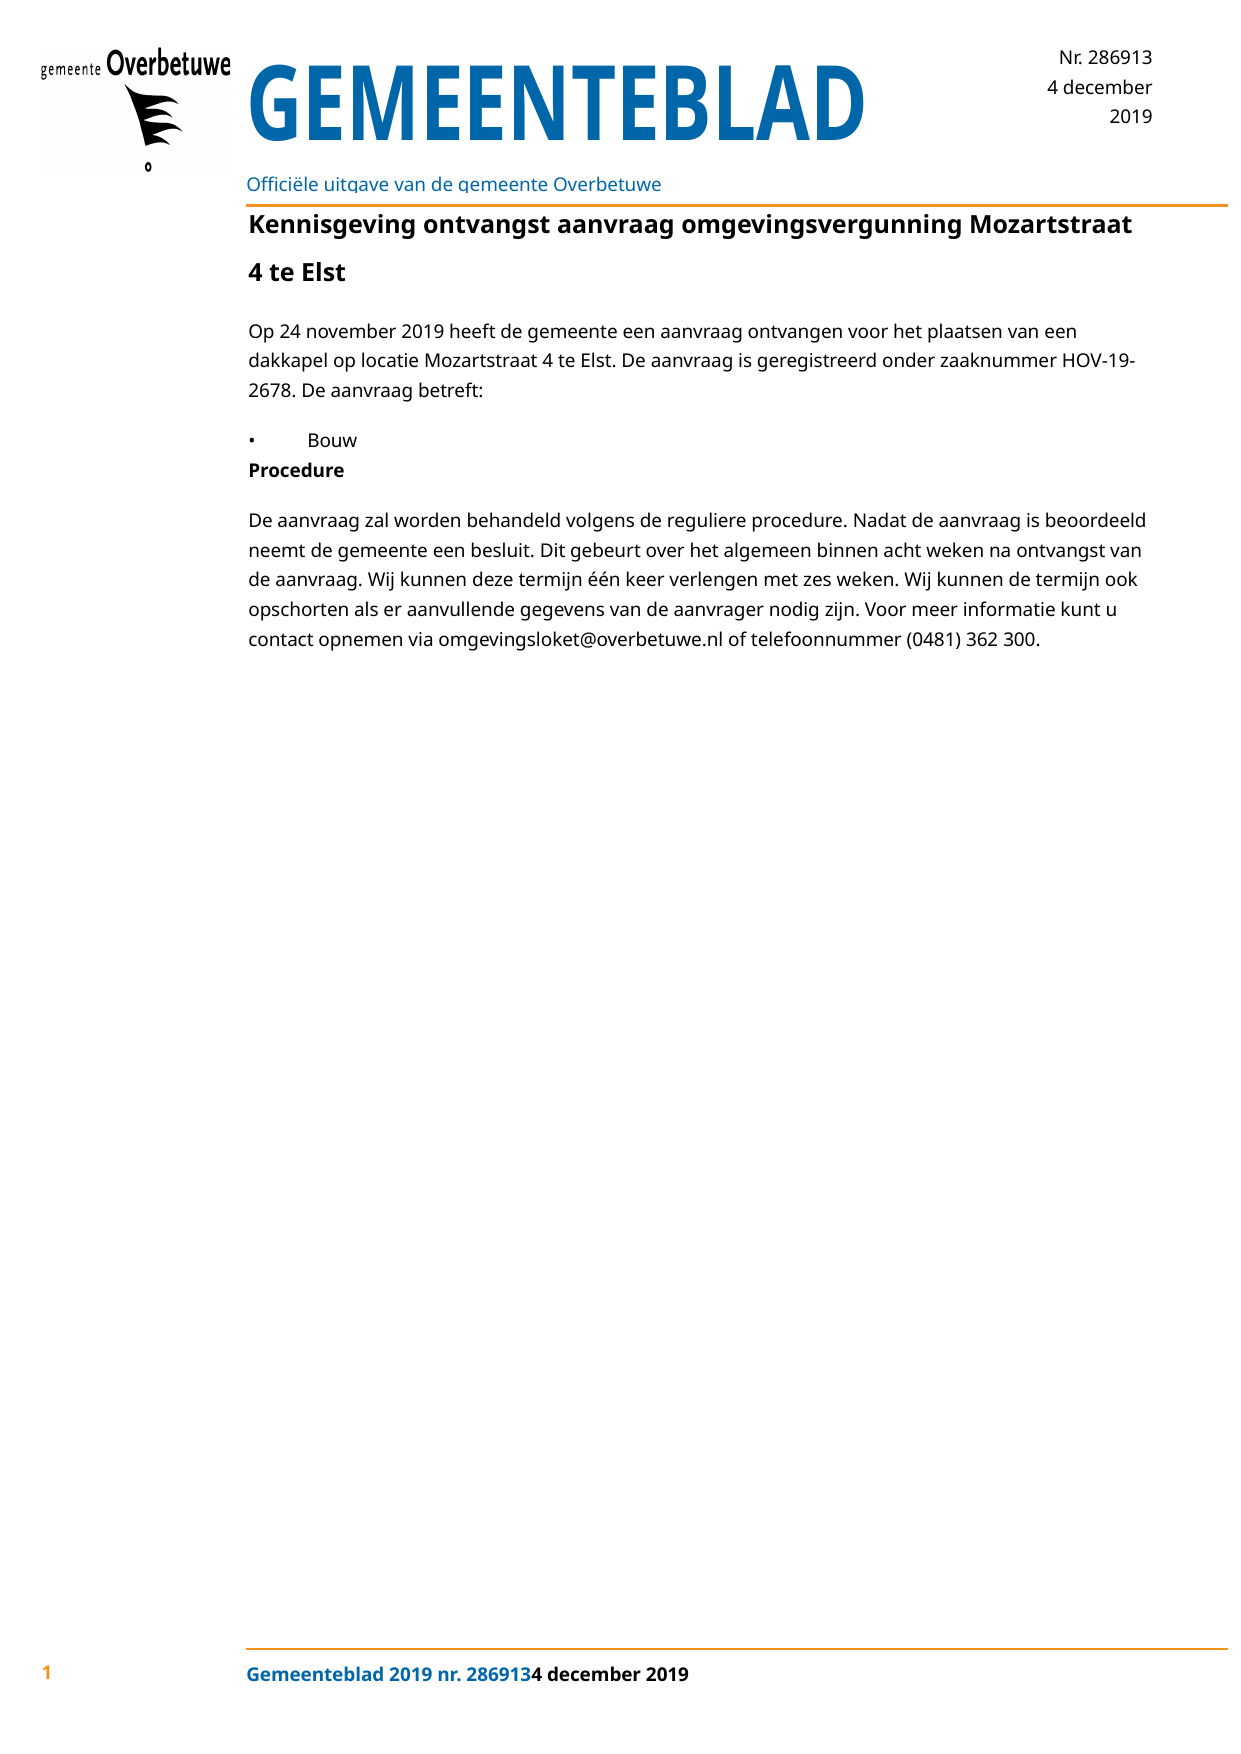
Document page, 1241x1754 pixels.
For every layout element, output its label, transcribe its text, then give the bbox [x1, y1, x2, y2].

text Procedure [248, 457, 1152, 483]
list Bouw [248, 427, 1152, 453]
text Kennisgeving ontvangst aanvraag omgevingsvergunning Mozartstraat 4 te Elst [248, 207, 1152, 288]
text De aanvraag zal worden behandeld volgens de reguliere procedure. Nadat de aanvraag is beoordeeld neemt de gemeente een besluit. Dit gebeurt over het algemeen binnen acht weken na ontvangst van de aanvraag. Wij kunnen deze termijn één keer verlengen met zes weken. Wij kunnen de termijn ook opschorten als er aanvullende gegevens van de aanvrager nodig zijn. Voor meer informatie kunt u contact opnemen via omgevingsloket@overbetuwe.nl of telefoonnummer (0481) 362 300. [248, 507, 1152, 652]
text Op 24 november 2019 heeft de gemeente een aanvraag ontvangen voor het plaatsen van een dakkapel op locatie Mozartstraat 4 te Elst. De aanvraag is geregistreerd onder zaaknummer HOV-19-2678. De aanvraag betreft: [248, 318, 1152, 403]
picture [41, 47, 231, 172]
